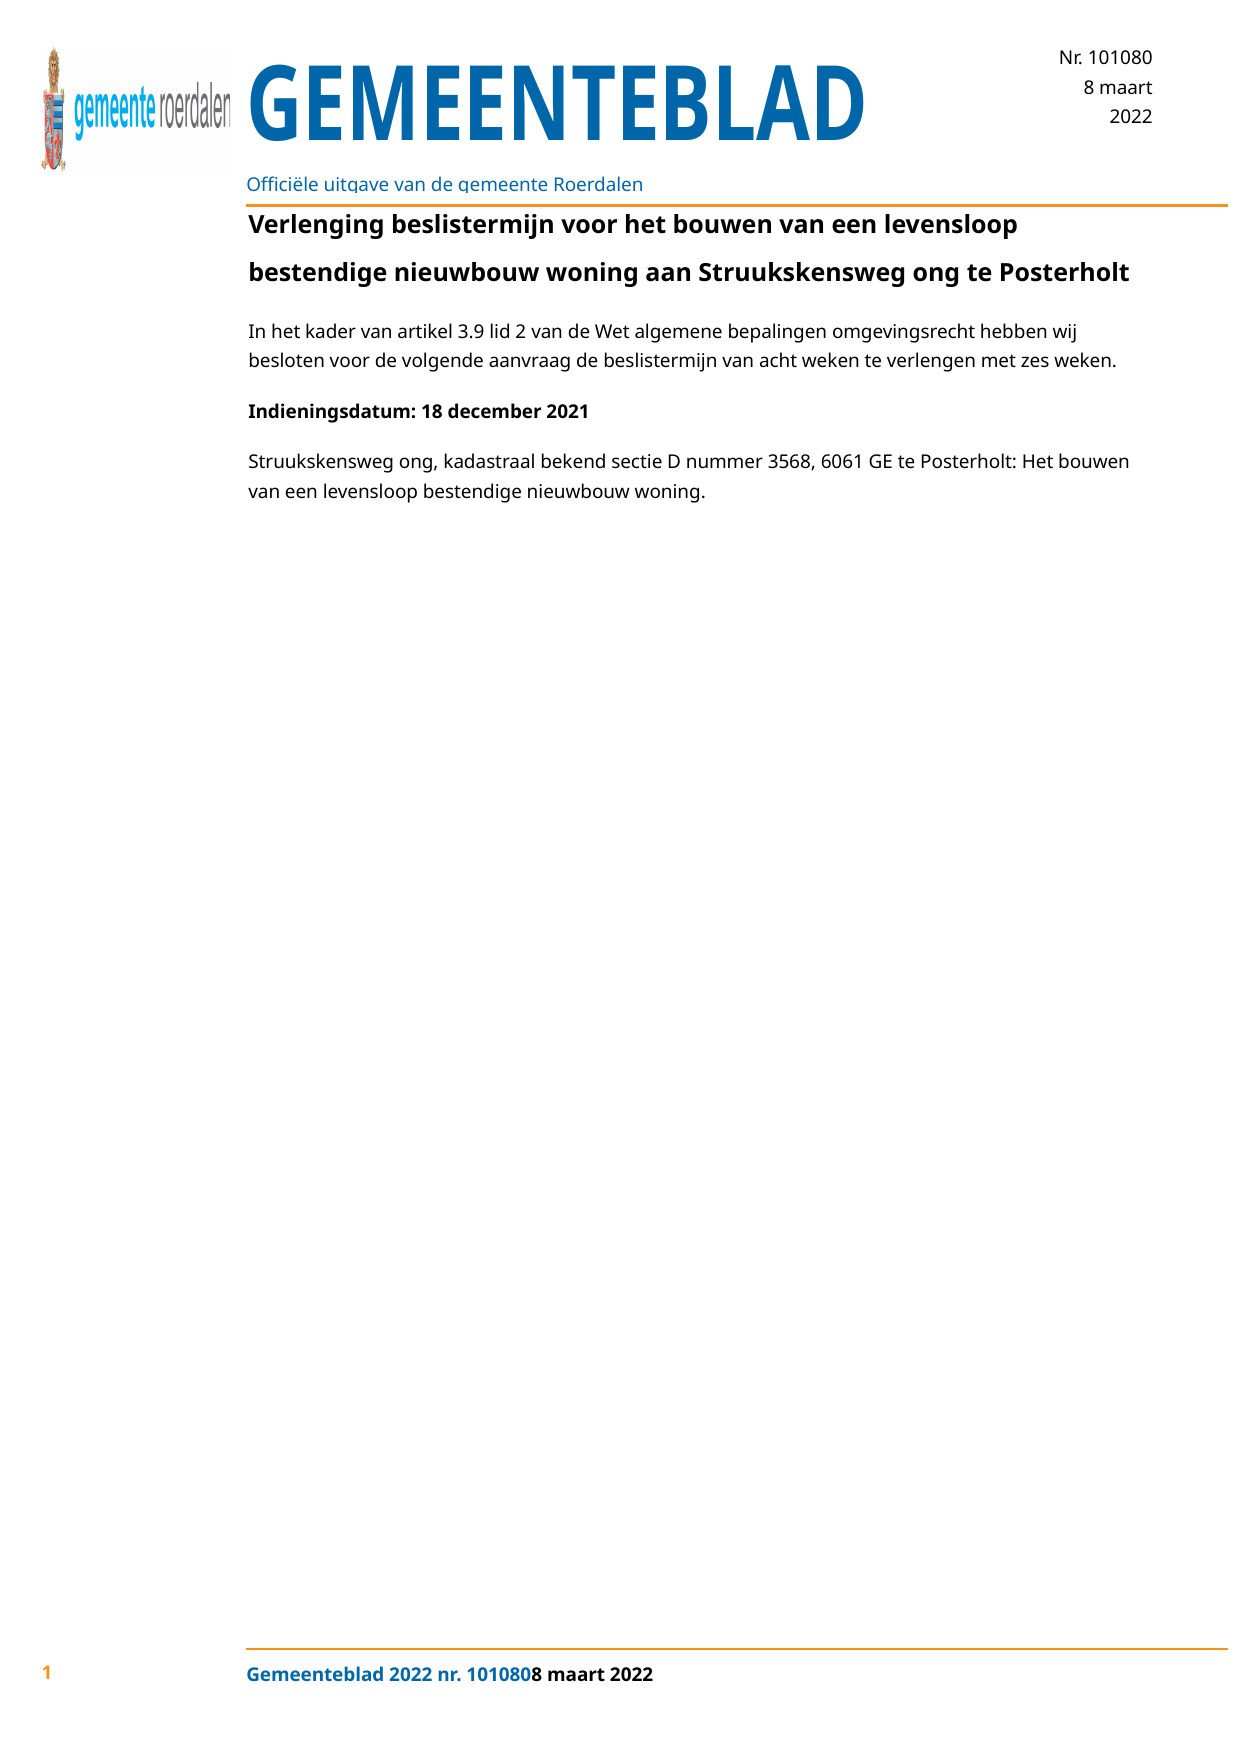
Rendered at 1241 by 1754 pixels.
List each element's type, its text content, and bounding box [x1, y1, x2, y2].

text In het kader van artikel 3.9 lid 2 van de Wet algemene bepalingen omgevingsrecht hebben wij besloten voor de volgende aanvraag de beslistermijn van acht weken te verlengen met zes weken. [248, 318, 1152, 373]
picture [41, 47, 231, 172]
text Verlenging beslistermijn voor het bouwen van een levensloop bestendige nieuwbouw woning aan Struukskensweg ong te Posterholt [248, 207, 1152, 288]
text Struukskensweg ong, kadastraal bekend sectie D nummer 3568, 6061 GE te Posterholt: Het bouwen van een levensloop bestendige nieuwbouw woning. [248, 448, 1152, 504]
text Indieningsdatum: 18 december 2021 [248, 398, 1152, 424]
